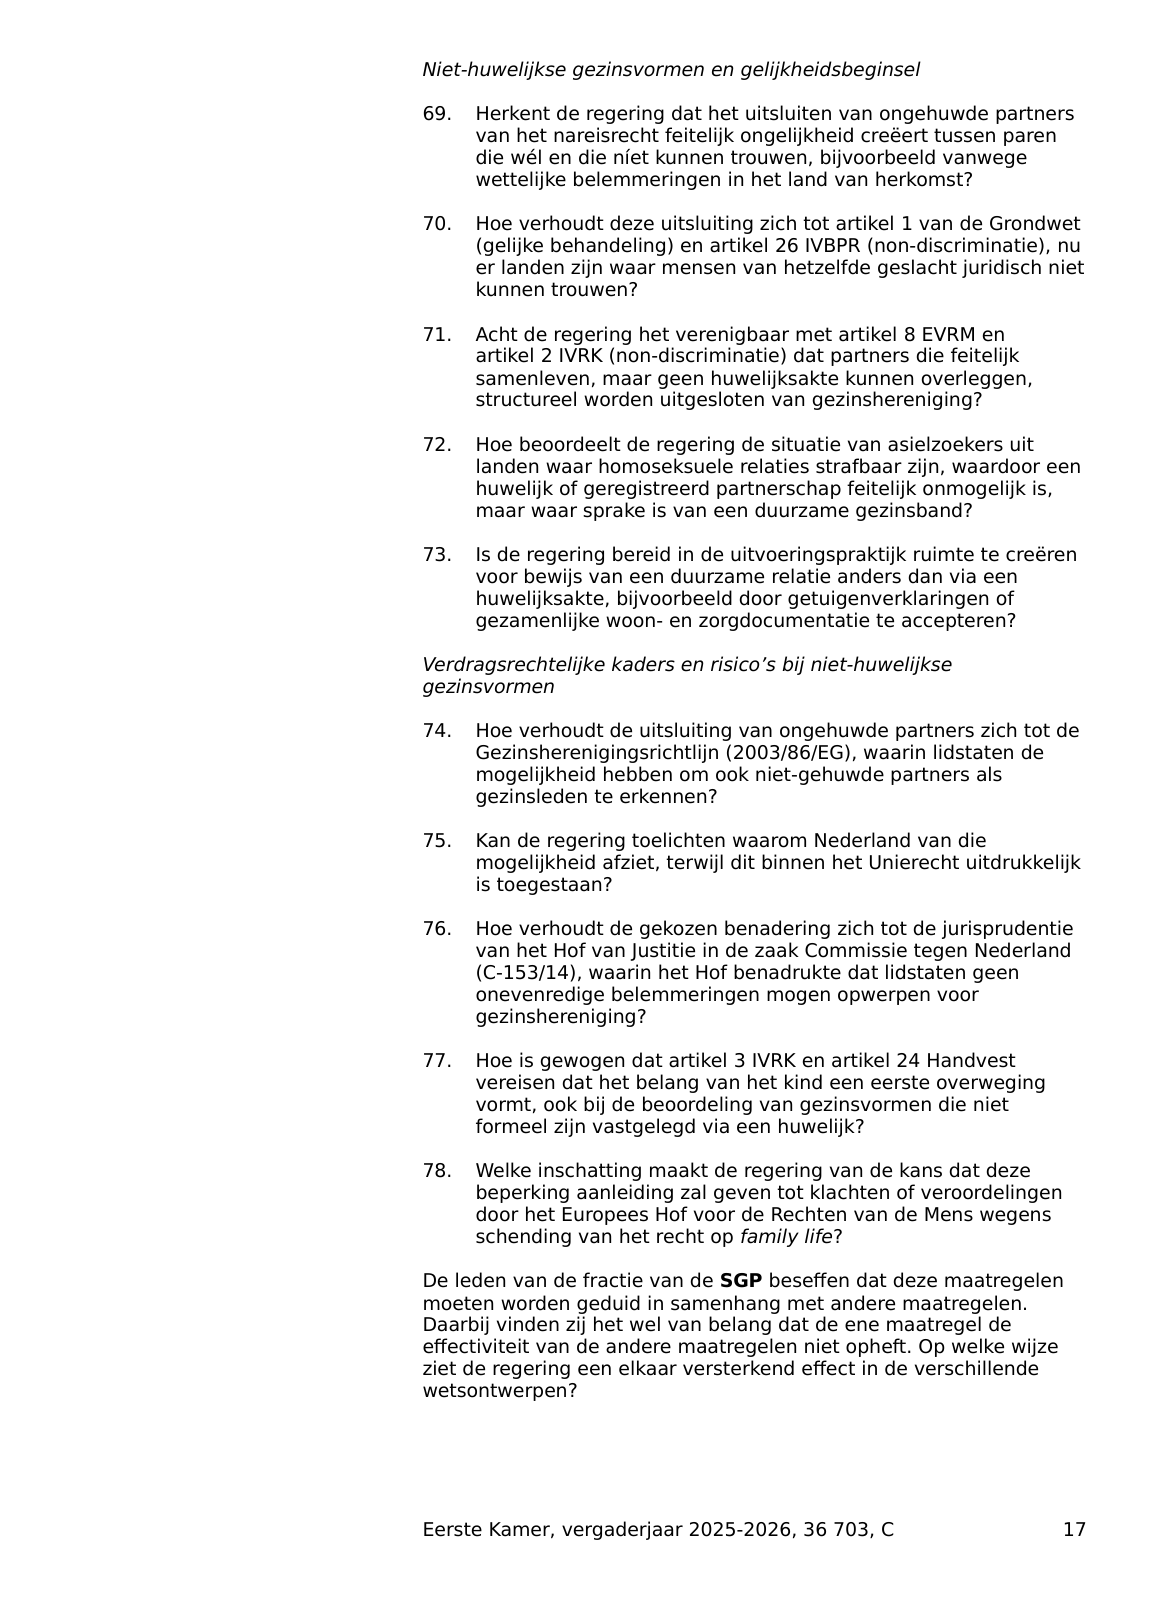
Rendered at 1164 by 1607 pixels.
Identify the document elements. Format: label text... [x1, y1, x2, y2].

text 73. Is de regering bereid in de uitvoeringspraktijk ruimte te creëren voor bewijs van een duurzame relatie anders dan via een huwelijksakte, bijvoorbeeld door getuigenverklaringen of gezamenlijke woon- en zorgdocumentatie te accepteren? [422, 544, 1087, 632]
text 72. Hoe beoordeelt de regering de situatie van asielzoekers uit landen waar homoseksuele relaties strafbaar zijn, waardoor een huwelijk of geregistreerd partnerschap feitelijk onmogelijk is, maar waar sprake is van een duurzame gezinsband? [422, 433, 1087, 521]
subtitle Verdragsrechtelijke kaders en risico’s bij niet-huwelijkse gezinsvormen [422, 654, 1087, 698]
text 74. Hoe verhoudt de uitsluiting van ongehuwde partners zich tot de Gezinsherenigingsrichtlijn (2003/86/EG), waarin lidstaten de mogelijkheid hebben om ook niet-gehuwde partners als gezinsleden te erkennen? [422, 720, 1087, 808]
subtitle Niet-huwelijkse gezinsvormen en gelijkheidsbeginsel [422, 59, 1087, 81]
text 77. Hoe is gewogen dat artikel 3 IVRK en artikel 24 Handvest vereisen dat het belang van het kind een eerste overweging vormt, ook bij de beoordeling van gezinsvormen die niet formeel zijn vastgelegd via een huwelijk? [422, 1050, 1087, 1138]
text De leden van de fractie van de SGP beseffen dat deze maatregelen moeten worden geduid in samenhang met andere maatregelen. Daarbij vinden zij het wel van belang dat de ene maatregel de effectiviteit van de andere maatregelen niet opheft. Op welke wijze ziet de regering een elkaar versterkend effect in de verschillende wetsontwerpen? [422, 1270, 1087, 1402]
text 78. Welke inschatting maakt de regering van de kans dat deze beperking aanleiding zal geven tot klachten of veroordelingen door het Europees Hof voor de Rechten van de Mens wegens schending van het recht op family life? [422, 1160, 1087, 1248]
text 69. Herkent de regering dat het uitsluiten van ongehuwde partners van het nareisrecht feitelijk ongelijkheid creëert tussen paren die wél en die níet kunnen trouwen, bijvoorbeeld vanwege wettelijke belemmeringen in het land van herkomst? [422, 103, 1087, 191]
text 75. Kan de regering toelichten waarom Nederland van die mogelijkheid afziet, terwijl dit binnen het Unierecht uitdrukkelijk is toegestaan? [422, 830, 1087, 896]
text 70. Hoe verhoudt deze uitsluiting zich tot artikel 1 van de Grondwet (gelijke behandeling) en artikel 26 IVBPR (non-discriminatie), nu er landen zijn waar mensen van hetzelfde geslacht juridisch niet kunnen trouwen? [422, 213, 1087, 301]
text 76. Hoe verhoudt de gekozen benadering zich tot de jurisprudentie van het Hof van Justitie in de zaak Commissie tegen Nederland (C-153/14), waarin het Hof benadrukte dat lidstaten geen onevenredige belemmeringen mogen opwerpen voor gezinshereniging? [422, 918, 1087, 1028]
text 71. Acht de regering het verenigbaar met artikel 8 EVRM en artikel 2 IVRK (non-discriminatie) dat partners die feitelijk samenleven, maar geen huwelijksakte kunnen overleggen, structureel worden uitgesloten van gezinshereniging? [422, 323, 1087, 411]
